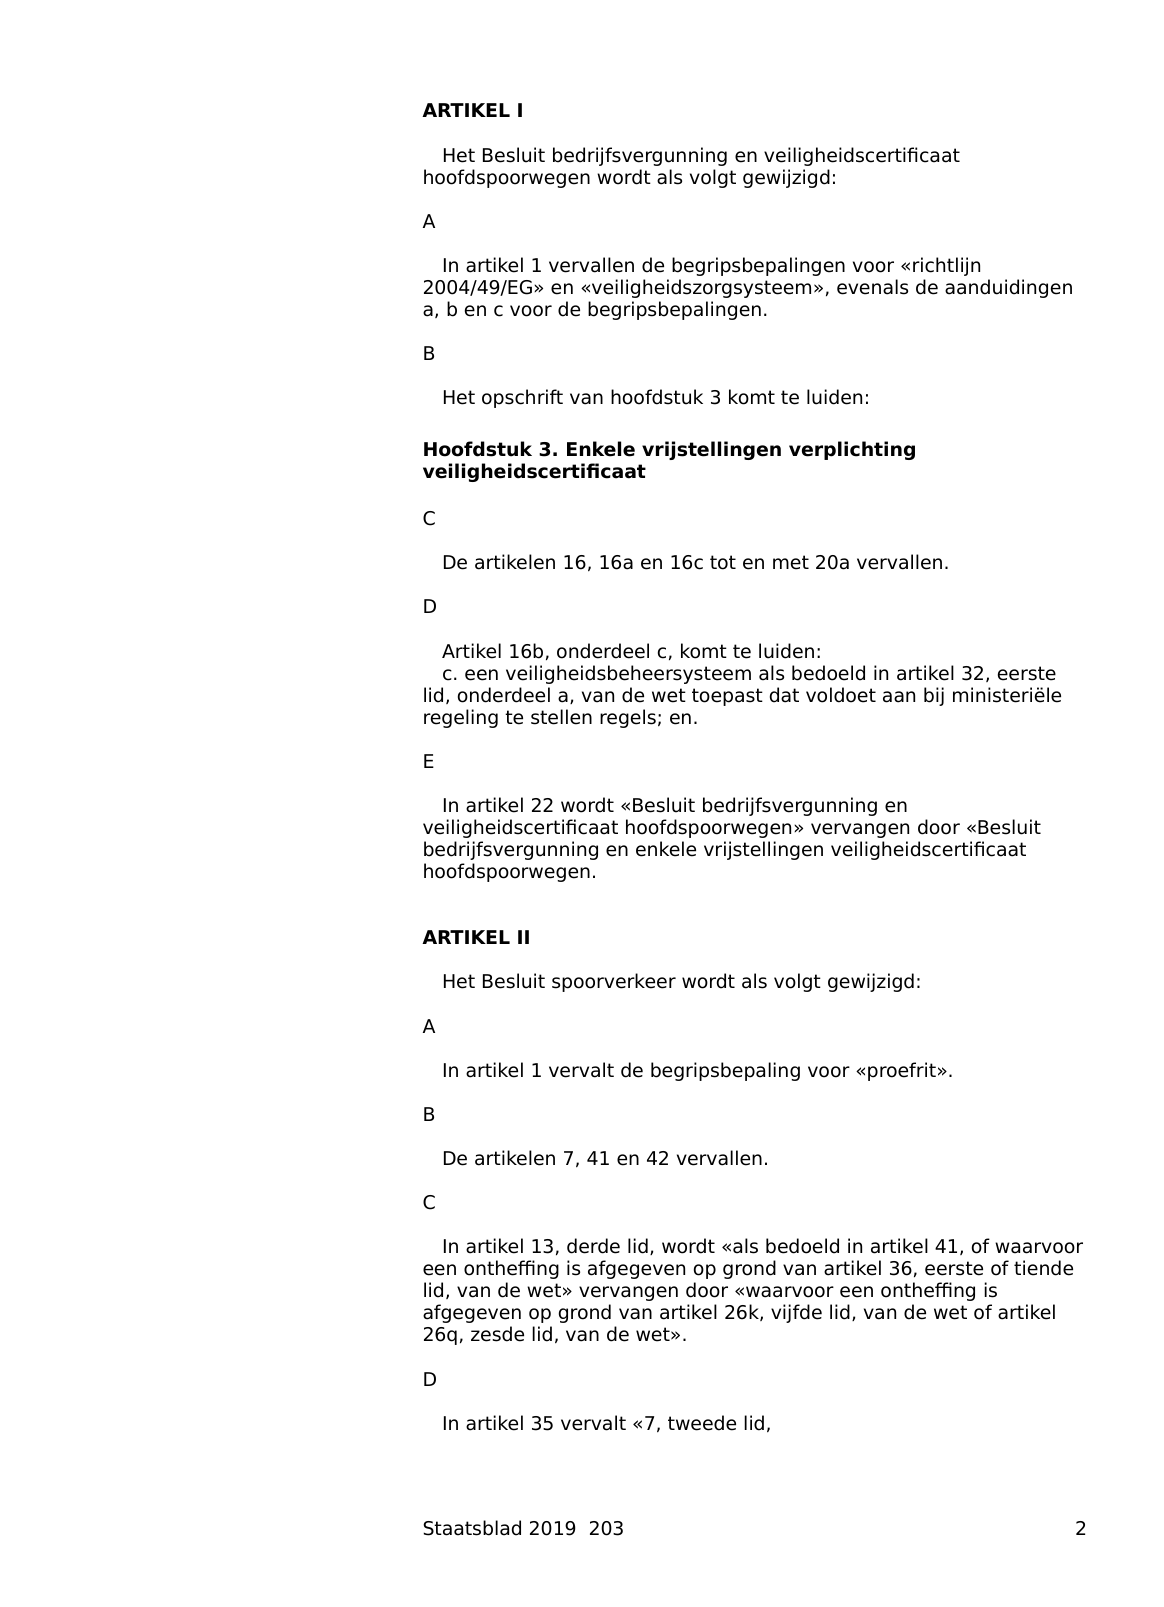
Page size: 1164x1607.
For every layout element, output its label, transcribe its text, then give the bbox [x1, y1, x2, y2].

text Het opschrift van hoofdstuk 3 komt te luiden: [422, 387, 1087, 409]
text B [422, 343, 1087, 365]
text In artikel 1 vervallen de begripsbepalingen voor «richtlijn 2004/49/EG» en «veiligheidszorgsysteem», evenals de aanduidingen a, b en c voor de begripsbepalingen. [422, 255, 1087, 321]
text C [422, 508, 1087, 530]
text c. een veiligheidsbeheersysteem als bedoeld in artikel 32, eerste lid, onderdeel a, van de wet toepast dat voldoet aan bij ministeriële regeling te stellen regels; en. [422, 663, 1087, 728]
text In artikel 35 vervalt «7, tweede lid, [422, 1413, 1087, 1434]
text E [422, 751, 1087, 773]
subtitle ARTIKEL II [422, 927, 1087, 949]
text Artikel 16b, onderdeel c, komt te luiden: [422, 641, 1087, 663]
text In artikel 22 wordt «Besluit bedrijfsvergunning en veiligheidscertificaat hoofdspoorwegen» vervangen door «Besluit bedrijfsvergunning en enkele vrijstellingen veiligheidscertificaat hoofdspoorwegen. [422, 795, 1087, 883]
subtitle Hoofdstuk 3. Enkele vrijstellingen verplichting veiligheidscertificaat [422, 439, 1087, 483]
text D [422, 596, 1087, 618]
text Het Besluit spoorverkeer wordt als volgt gewijzigd: [422, 971, 1087, 993]
text A [422, 211, 1087, 233]
text A [422, 1016, 1087, 1037]
text D [422, 1368, 1087, 1390]
text De artikelen 16, 16a en 16c tot en met 20a vervallen. [422, 552, 1087, 574]
text In artikel 1 vervalt de begripsbepaling voor «proefrit». [422, 1060, 1087, 1082]
text In artikel 13, derde lid, wordt «als bedoeld in artikel 41, of waarvoor een ontheffing is afgegeven op grond van artikel 36, eerste of tiende lid, van de wet» vervangen door «waarvoor een ontheffing is afgegeven op grond van artikel 26k, vijfde lid, van de wet of artikel 26q, zesde lid, van de wet». [422, 1236, 1087, 1346]
text Het Besluit bedrijfsvergunning en veiligheidscertificaat hoofdspoorwegen wordt als volgt gewijzigd: [422, 144, 1087, 188]
text C [422, 1192, 1087, 1214]
subtitle ARTIKEL I [422, 100, 1087, 122]
text B [422, 1104, 1087, 1126]
text De artikelen 7, 41 en 42 vervallen. [422, 1148, 1087, 1170]
